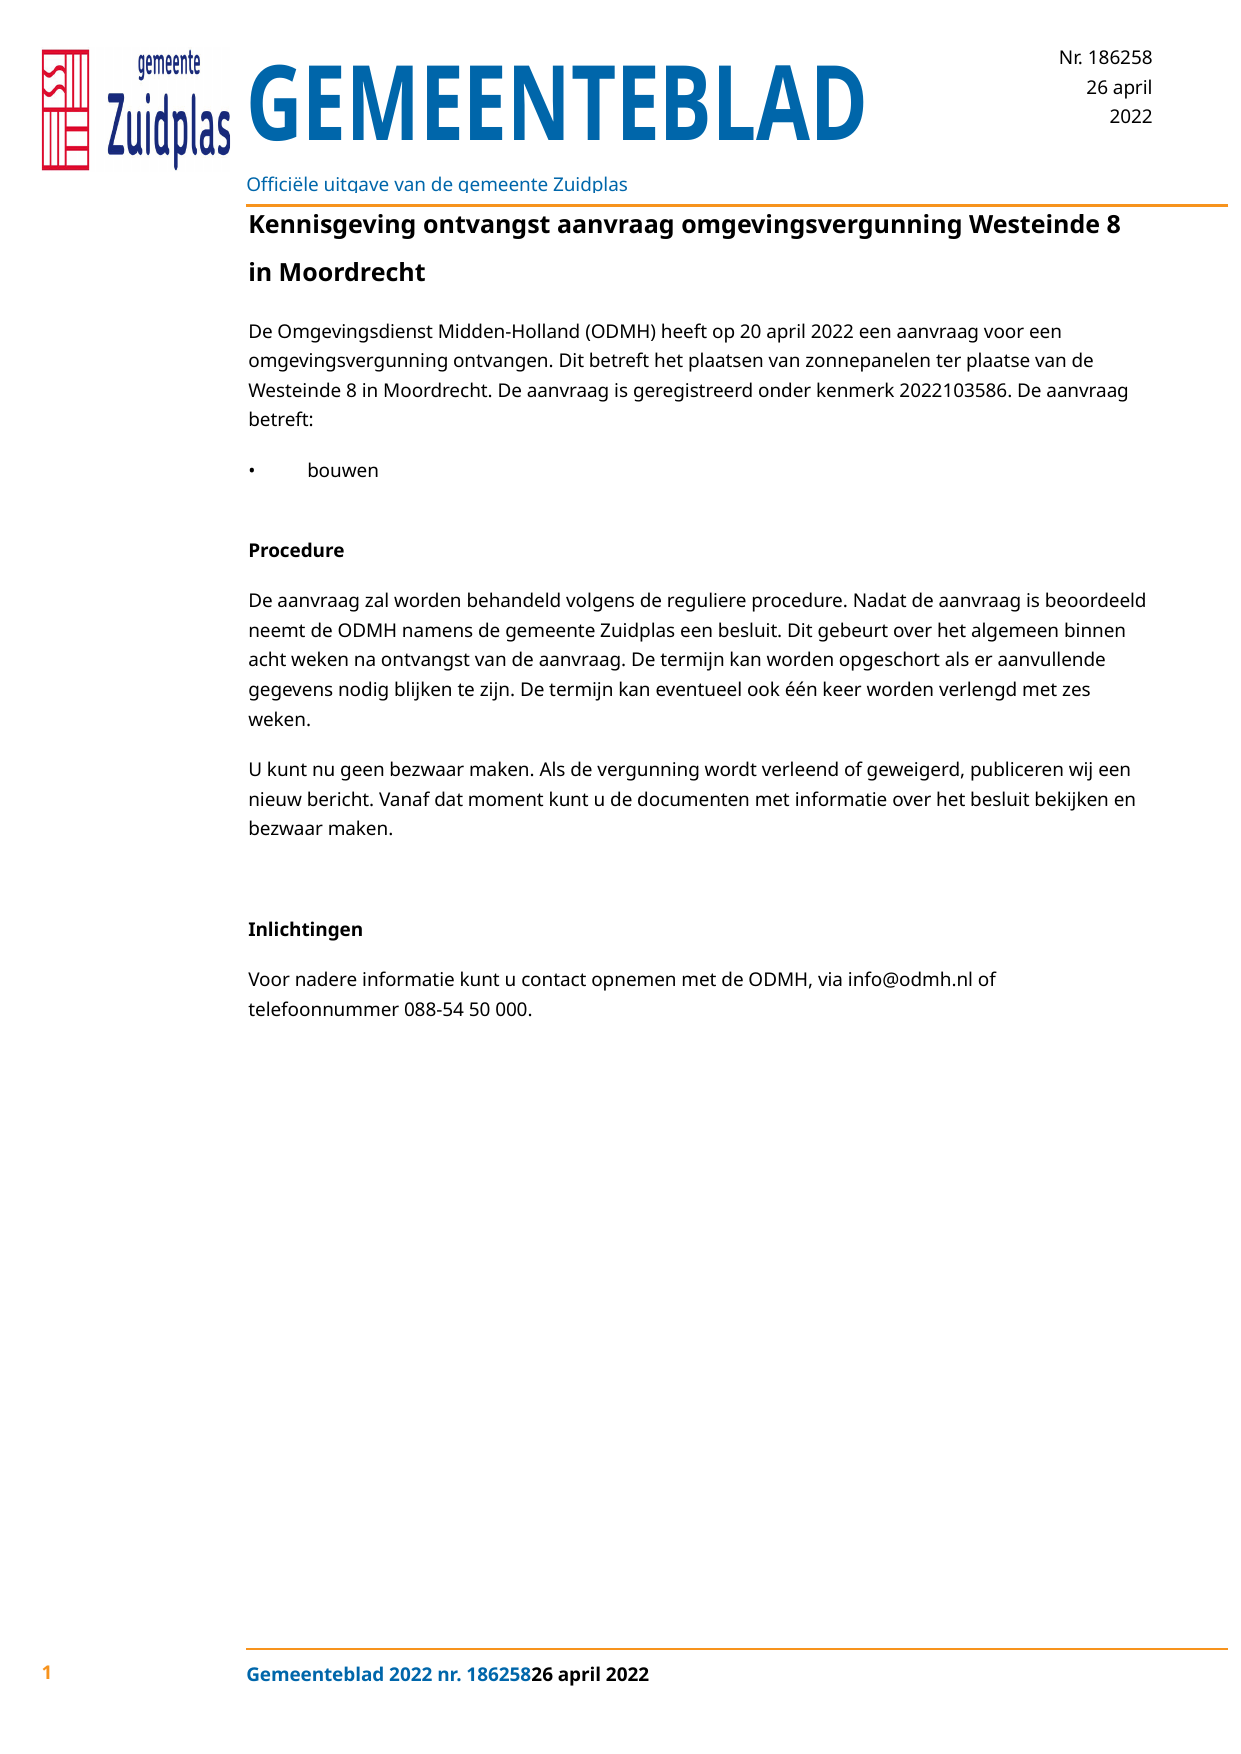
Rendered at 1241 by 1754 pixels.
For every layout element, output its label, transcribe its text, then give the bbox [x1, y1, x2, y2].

picture [41, 47, 231, 172]
list bouwen [248, 457, 1152, 483]
text Kennisgeving ontvangst aanvraag omgevingsvergunning Westeinde 8 in Moordrecht [248, 207, 1152, 288]
text Voor nadere informatie kunt u contact opnemen met de ODMH, via info@odmh.nl of telefoonnummer 088-54 50 000. [248, 967, 1152, 1022]
text De Omgevingsdienst Midden-Holland (ODMH) heeft op 20 april 2022 een aanvraag voor een omgevingsvergunning ontvangen. Dit betreft het plaatsen van zonnepanelen ter plaatse van de Westeinde 8 in Moordrecht. De aanvraag is geregistreerd onder kenmerk 2022103586. De aanvraag betreft: [248, 318, 1152, 432]
text Inlichtingen [248, 916, 1152, 942]
text De aanvraag zal worden behandeld volgens de reguliere procedure. Nadat de aanvraag is beoordeeld neemt de ODMH namens de gemeente Zuidplas een besluit. Dit gebeurt over het algemeen binnen acht weken na ontvangst van de aanvraag. De termijn kan worden opgeschort als er aanvullende gegevens nodig blijken te zijn. De termijn kan eventueel ook één keer worden verlengd met zes weken. [248, 587, 1152, 732]
text Procedure [248, 537, 1152, 563]
text U kunt nu geen bezwaar maken. Als de vergunning wordt verleend of geweigerd, publiceren wij een nieuw bericht. Vanaf dat moment kunt u de documenten met informatie over het besluit bekijken en bezwaar maken. [248, 756, 1152, 841]
